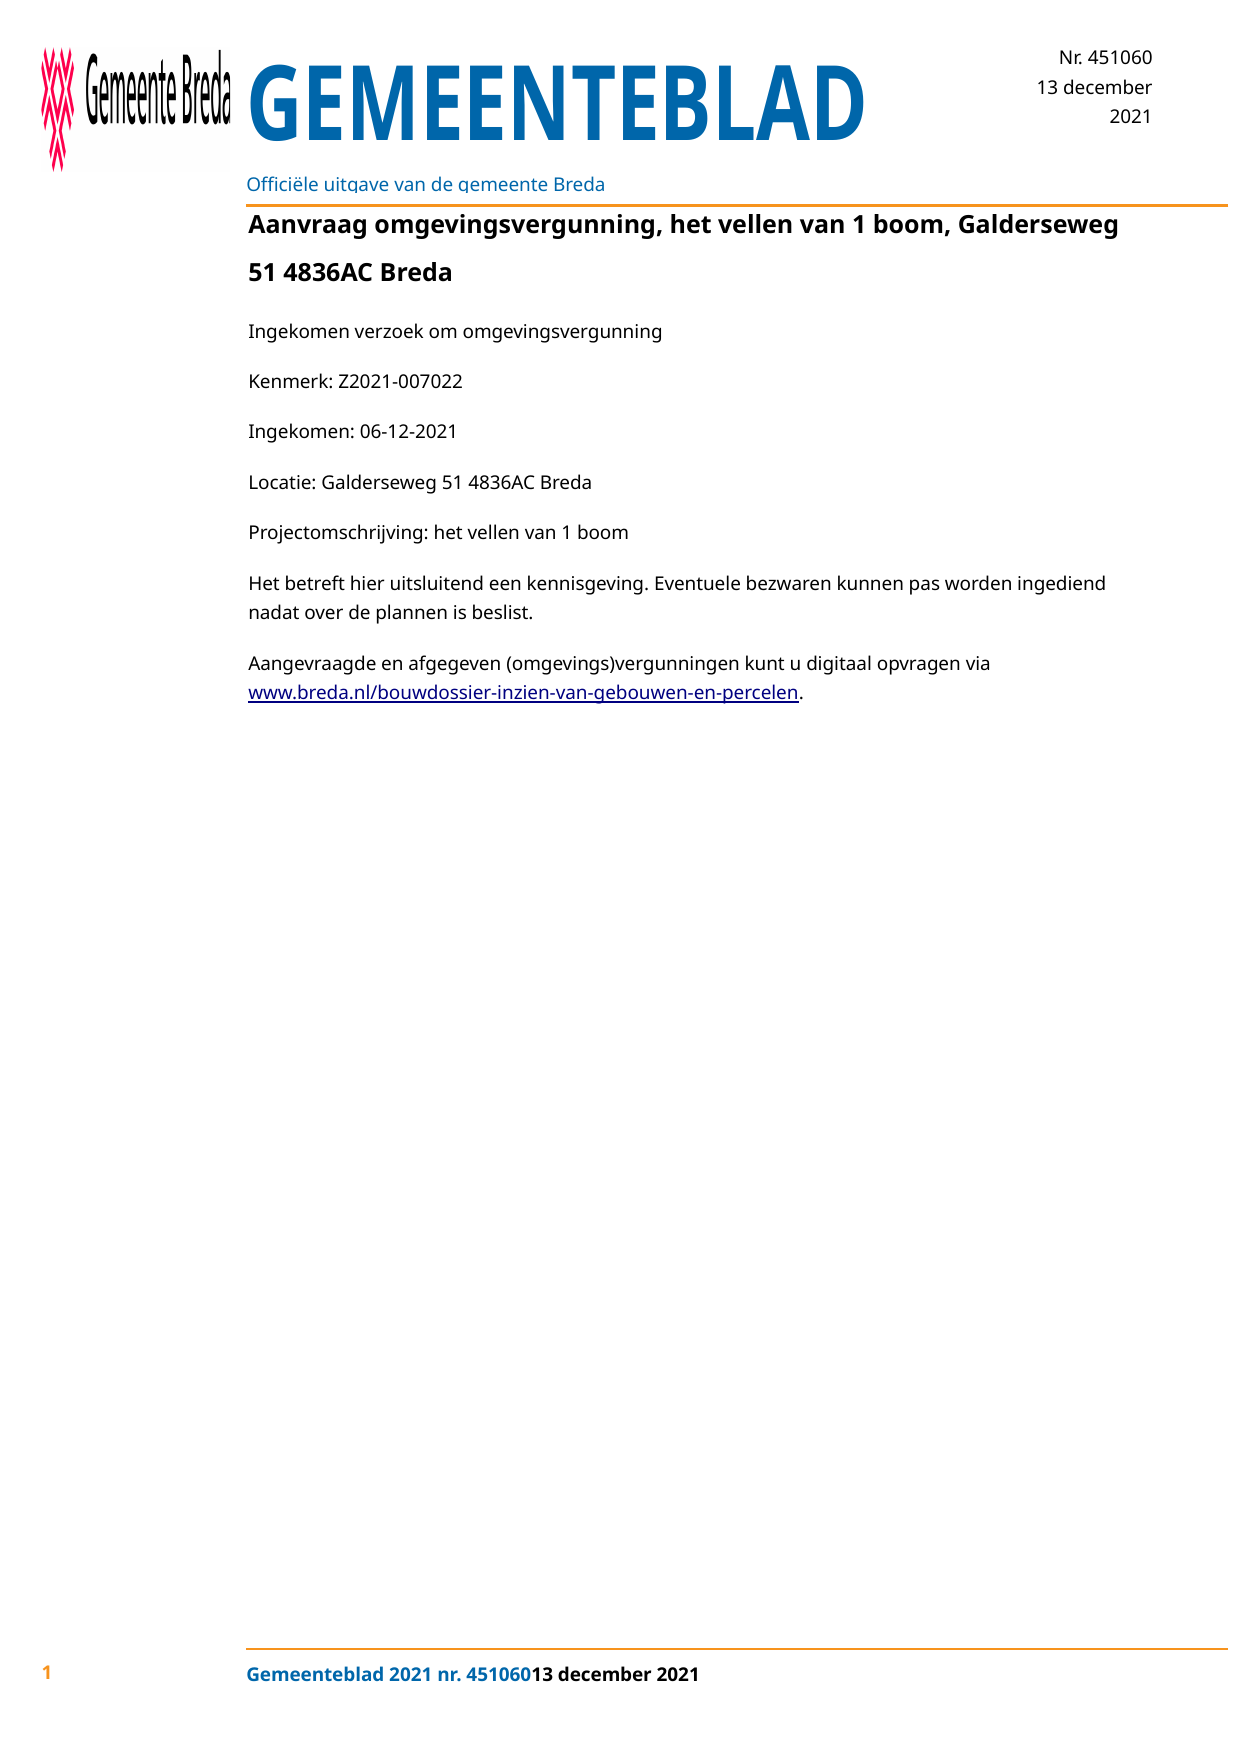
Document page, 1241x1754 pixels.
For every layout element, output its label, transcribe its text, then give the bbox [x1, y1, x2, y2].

text Ingekomen verzoek om omgevingsvergunning [248, 318, 1152, 344]
text Kenmerk: Z2021-007022 [248, 368, 1152, 394]
text Het betreft hier uitsluitend een kennisgeving. Eventuele bezwaren kunnen pas worden ingediend nadat over de plannen is beslist. [248, 570, 1152, 625]
text Locatie: Galderseweg 51 4836AC Breda [248, 469, 1152, 495]
text Aanvraag omgevingsvergunning, het vellen van 1 boom, Galderseweg 51 4836AC Breda [248, 207, 1152, 288]
text Ingekomen: 06-12-2021 [248, 419, 1152, 444]
text Aangevraagde en afgegeven (omgevings)vergunningen kunt u digitaal opvragen via www.breda.nl/bouwdossier-inzien-van-gebouwen-en-percelen. [248, 650, 1152, 705]
text Projectomschrijving: het vellen van 1 boom [248, 519, 1152, 545]
picture [41, 47, 231, 172]
